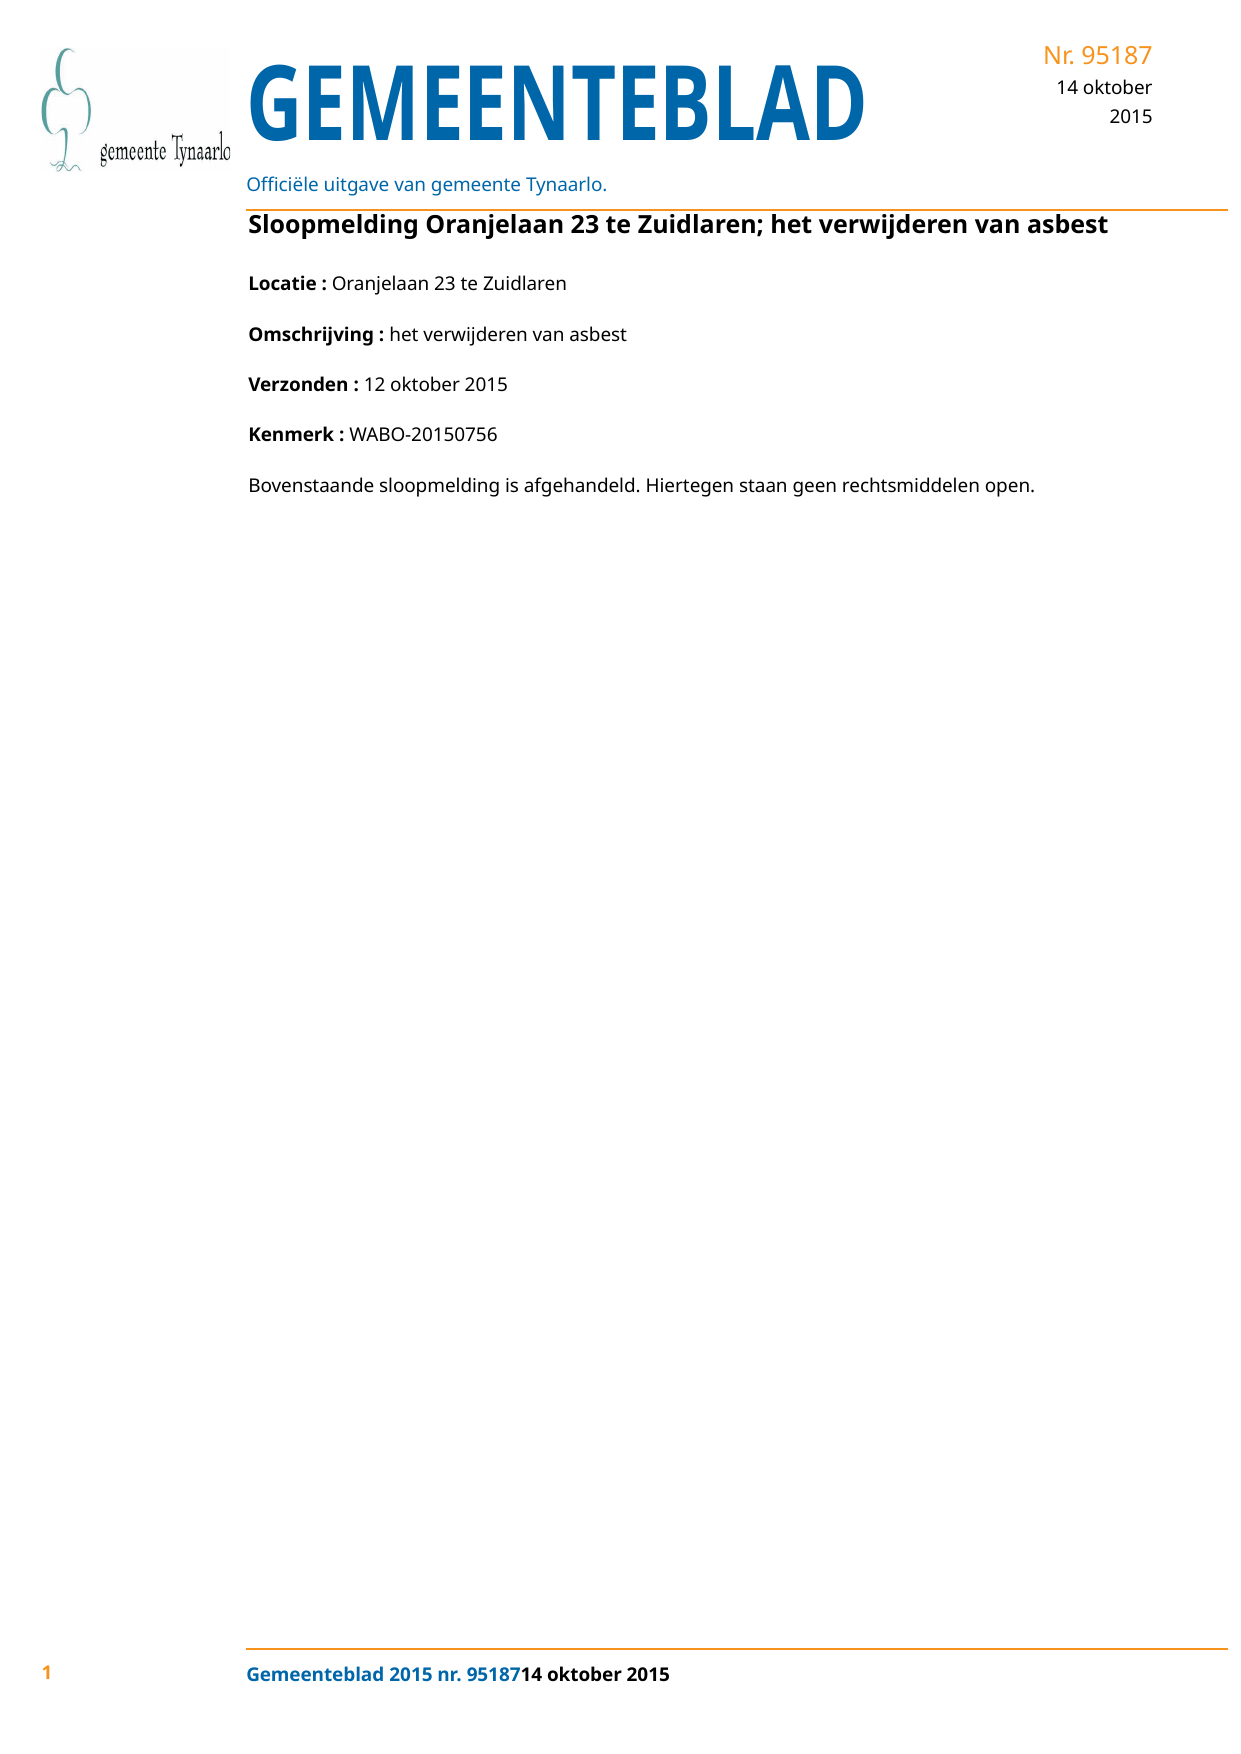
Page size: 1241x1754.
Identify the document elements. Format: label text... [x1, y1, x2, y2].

text Locatie : Oranjelaan 23 te Zuidlaren [248, 270, 1152, 296]
text Sloopmelding Oranjelaan 23 te Zuidlaren; het verwijderen van asbest [248, 211, 1152, 241]
text Omschrijving : het verwijderen van asbest [248, 321, 1152, 346]
picture [41, 47, 231, 172]
text Bovenstaande sloopmelding is afgehandeld. Hiertegen staan geen rechtsmiddelen open. [248, 472, 1152, 498]
text Kenmerk : WABO-20150756 [248, 422, 1152, 447]
text Verzonden : 12 oktober 2015 [248, 371, 1152, 397]
